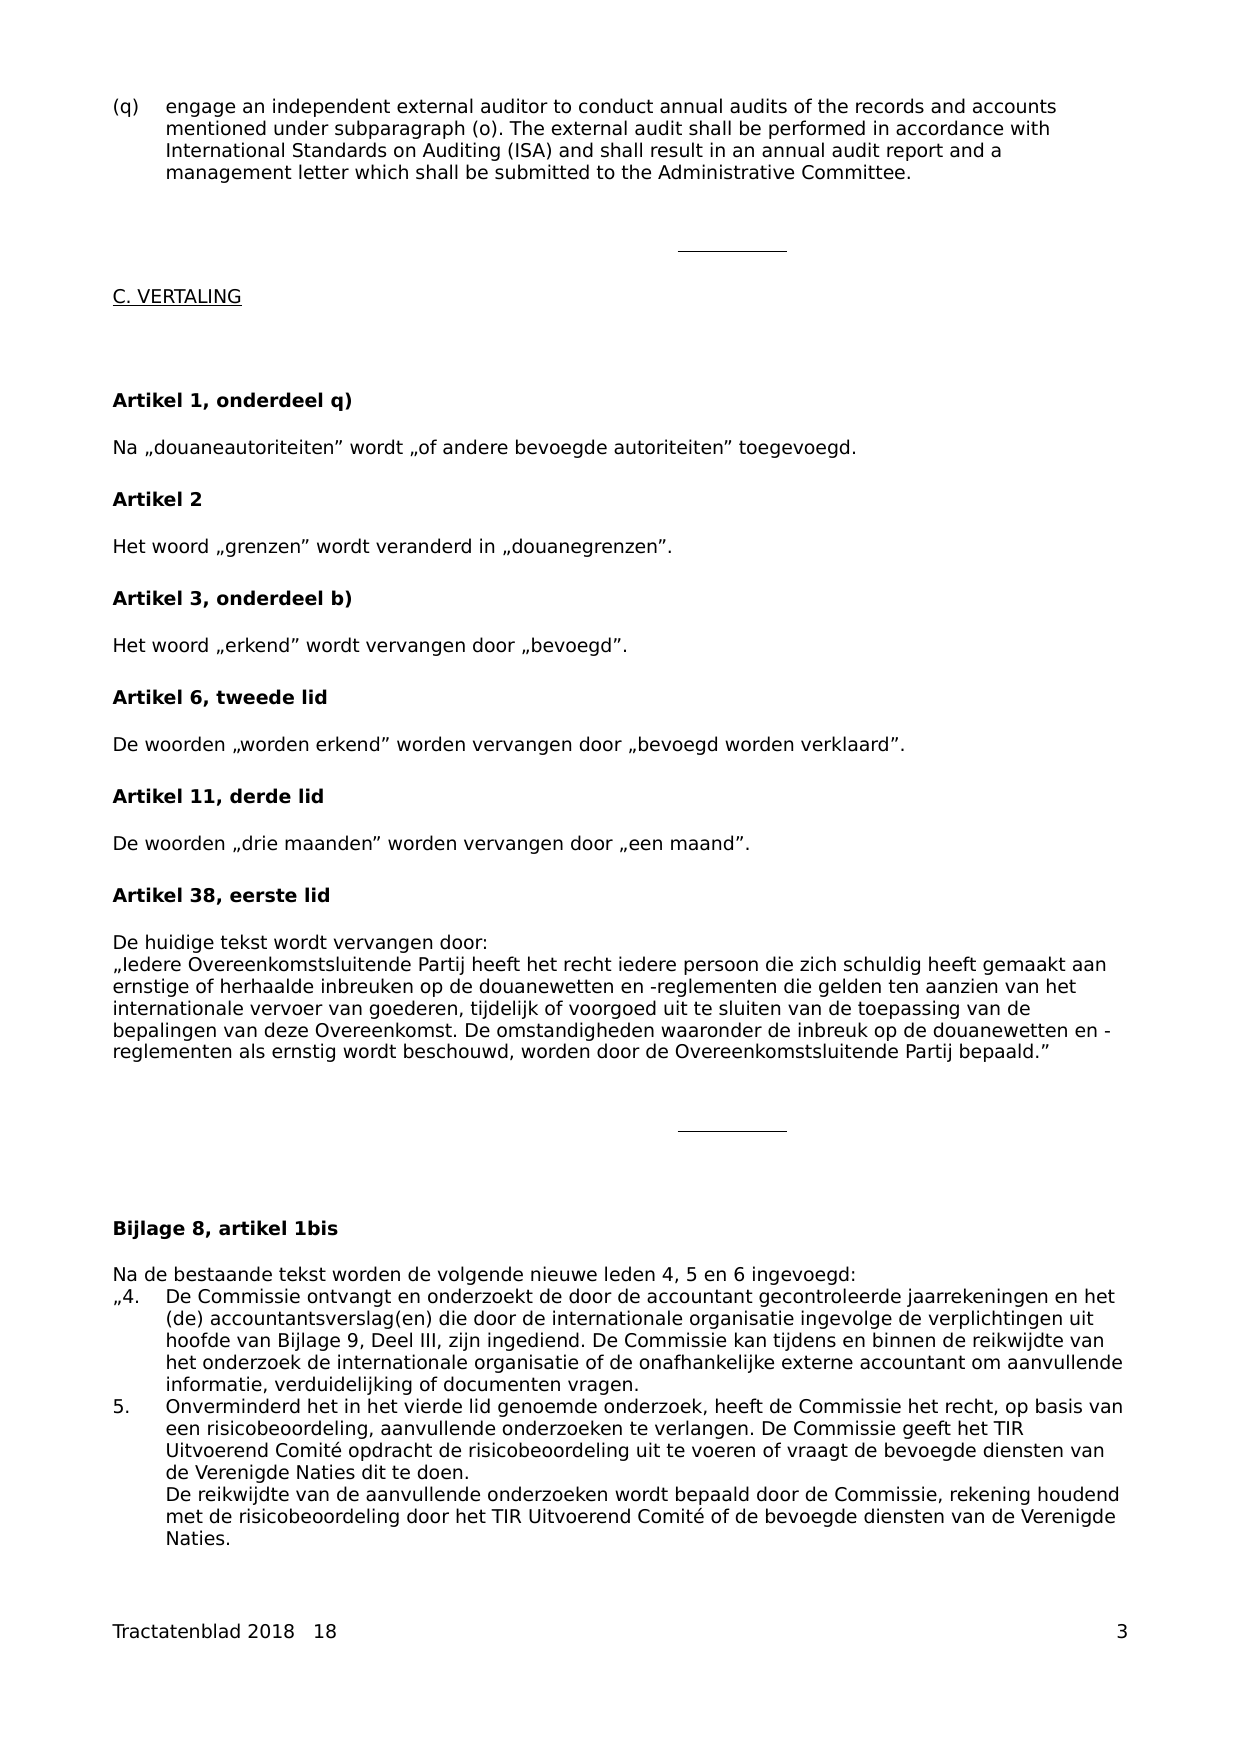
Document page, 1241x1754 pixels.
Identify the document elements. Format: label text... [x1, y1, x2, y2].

subtitle Bijlage 8, artikel 1bis [112, 1217, 1128, 1239]
subtitle C. VERTALING [112, 286, 1128, 308]
text De woorden „worden erkend” worden vervangen door „bevoegd worden verklaard”. [112, 734, 1128, 756]
text Het woord „erkend” wordt vervangen door „bevoegd”. [112, 635, 1128, 657]
subtitle Artikel 11, derde lid [112, 786, 1128, 808]
text „4. De Commissie ontvangt en onderzoekt de door de accountant gecontroleerde jaarrekeningen en het (de) accountantsverslag(en) die door de internationale organisatie ingevolge de verplichtingen uit hoofde van Bijlage 9, Deel III, zijn ingediend. De Commissie kan tijdens en binnen de reikwijdte van het onderzoek de internationale organisatie of de onafhankelijke externe accountant om aanvullende informatie, verduidelijking of documenten vragen. [112, 1286, 1128, 1396]
subtitle Artikel 3, onderdeel b) [112, 588, 1128, 610]
subtitle Artikel 6, tweede lid [112, 687, 1128, 709]
subtitle Artikel 38, eerste lid [112, 884, 1128, 907]
subtitle Artikel 2 [112, 489, 1128, 511]
text (q) engage an independent external auditor to conduct annual audits of the records and accounts mentioned under subparagraph (o). The external audit shall be performed in accordance with International Standards on Auditing (ISA) and shall result in an annual audit report and a management letter which shall be submitted to the Administrative Committee. [112, 96, 1128, 184]
text „Iedere Overeenkomstsluitende Partij heeft het recht iedere persoon die zich schuldig heeft gemaakt aan ernstige of herhaalde inbreuken op de douanewetten en -reglementen die gelden ten aanzien van het internationale vervoer van goederen, tijdelijk of voorgoed uit te sluiten van de toepassing van de bepalingen van deze Overeenkomst. De omstandigheden waaronder de inbreuk op de douanewetten en -reglementen als ernstig wordt beschouwd, worden door de Overeenkomstsluitende Partij bepaald.” [112, 953, 1128, 1063]
subtitle Artikel 1, onderdeel q) [112, 390, 1128, 412]
text De reikwijdte van de aanvullende onderzoeken wordt bepaald door de Commissie, rekening houdend met de risicobeoordeling door het TIR Uitvoerend Comité of de bevoegde diensten van de Verenigde Naties. [165, 1484, 1128, 1550]
text De huidige tekst wordt vervangen door: [112, 932, 1128, 953]
text Na „douaneautoriteiten” wordt „of andere bevoegde autoriteiten” toegevoegd. [112, 437, 1128, 459]
text Het woord „grenzen” wordt veranderd in „douanegrenzen”. [112, 536, 1128, 558]
text De woorden „drie maanden” worden vervangen door „een maand”. [112, 833, 1128, 854]
text Na de bestaande tekst worden de volgende nieuwe leden 4, 5 en 6 ingevoegd: [112, 1264, 1128, 1286]
text 5. Onverminderd het in het vierde lid genoemde onderzoek, heeft de Commissie het recht, op basis van een risicobeoordeling, aanvullende onderzoeken te verlangen. De Commissie geeft het TIR Uitvoerend Comité opdracht de risicobeoordeling uit te voeren of vraagt de bevoegde diensten van de Verenigde Naties dit te doen. [112, 1396, 1128, 1484]
